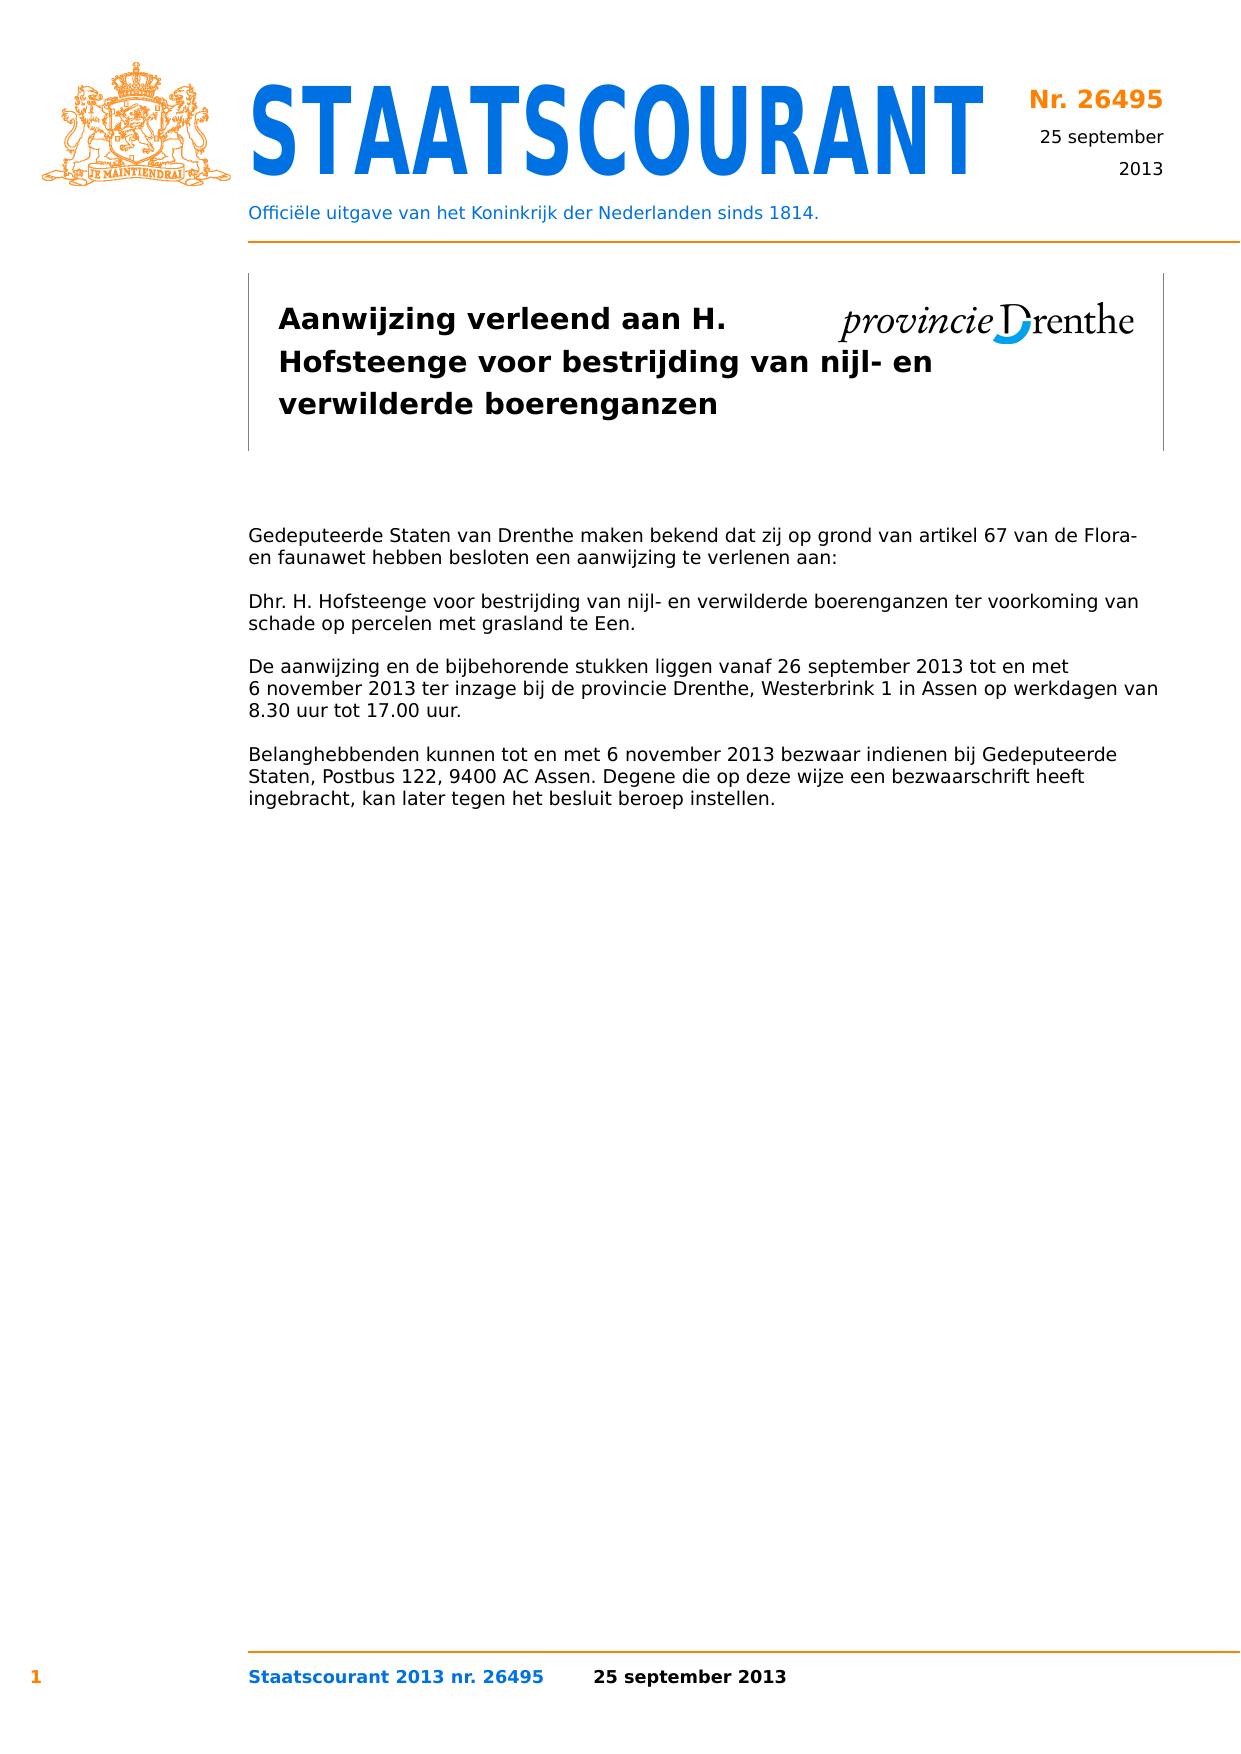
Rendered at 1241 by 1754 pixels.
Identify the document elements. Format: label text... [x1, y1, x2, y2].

text Dhr. H. Hofsteenge voor bestrijding van nijl- en verwilderde boerenganzen ter voorkoming van schade op percelen met grasland te Een. [248, 591, 1163, 634]
picture [838, 302, 1134, 344]
text Belanghebbenden kunnen tot en met 6 november 2013 bezwaar indienen bij Gedeputeerde Staten, Postbus 122, 9400 AC Assen. Degene die op deze wijze een bezwaarschrift heeft ingebracht, kan later tegen het besluit beroep instellen. [248, 744, 1163, 810]
table_cell 25 september [998, 121, 1240, 153]
subtitle Aanwijzing verleend aan H. Hofsteenge voor bestrijding van nijl- en verwilderde boerenganzen [249, 273, 1163, 451]
table_cell Officiële uitgave van het Koninkrijk der Nederlanden sinds 1814. [248, 203, 1240, 241]
table_header [25, 62, 248, 241]
text Gedeputeerde Staten van Drenthe maken bekend dat zij op grond van artikel 67 van de Flora- en faunawet hebben besloten een aanwijzing te verlenen aan: [248, 525, 1163, 569]
picture [41, 62, 231, 186]
table_header STAATSCOURANT [248, 62, 998, 203]
text De aanwijzing en de bijbehorende stukken liggen vanaf 26 september 2013 tot en met 6 november 2013 ter inzage bij de provincie Drenthe, Westerbrink 1 in Assen op werkdagen van 8.30 uur tot 17.00 uur. [248, 656, 1163, 722]
table_header Nr. 26495 [998, 62, 1240, 121]
table_cell 2013 [998, 153, 1240, 203]
